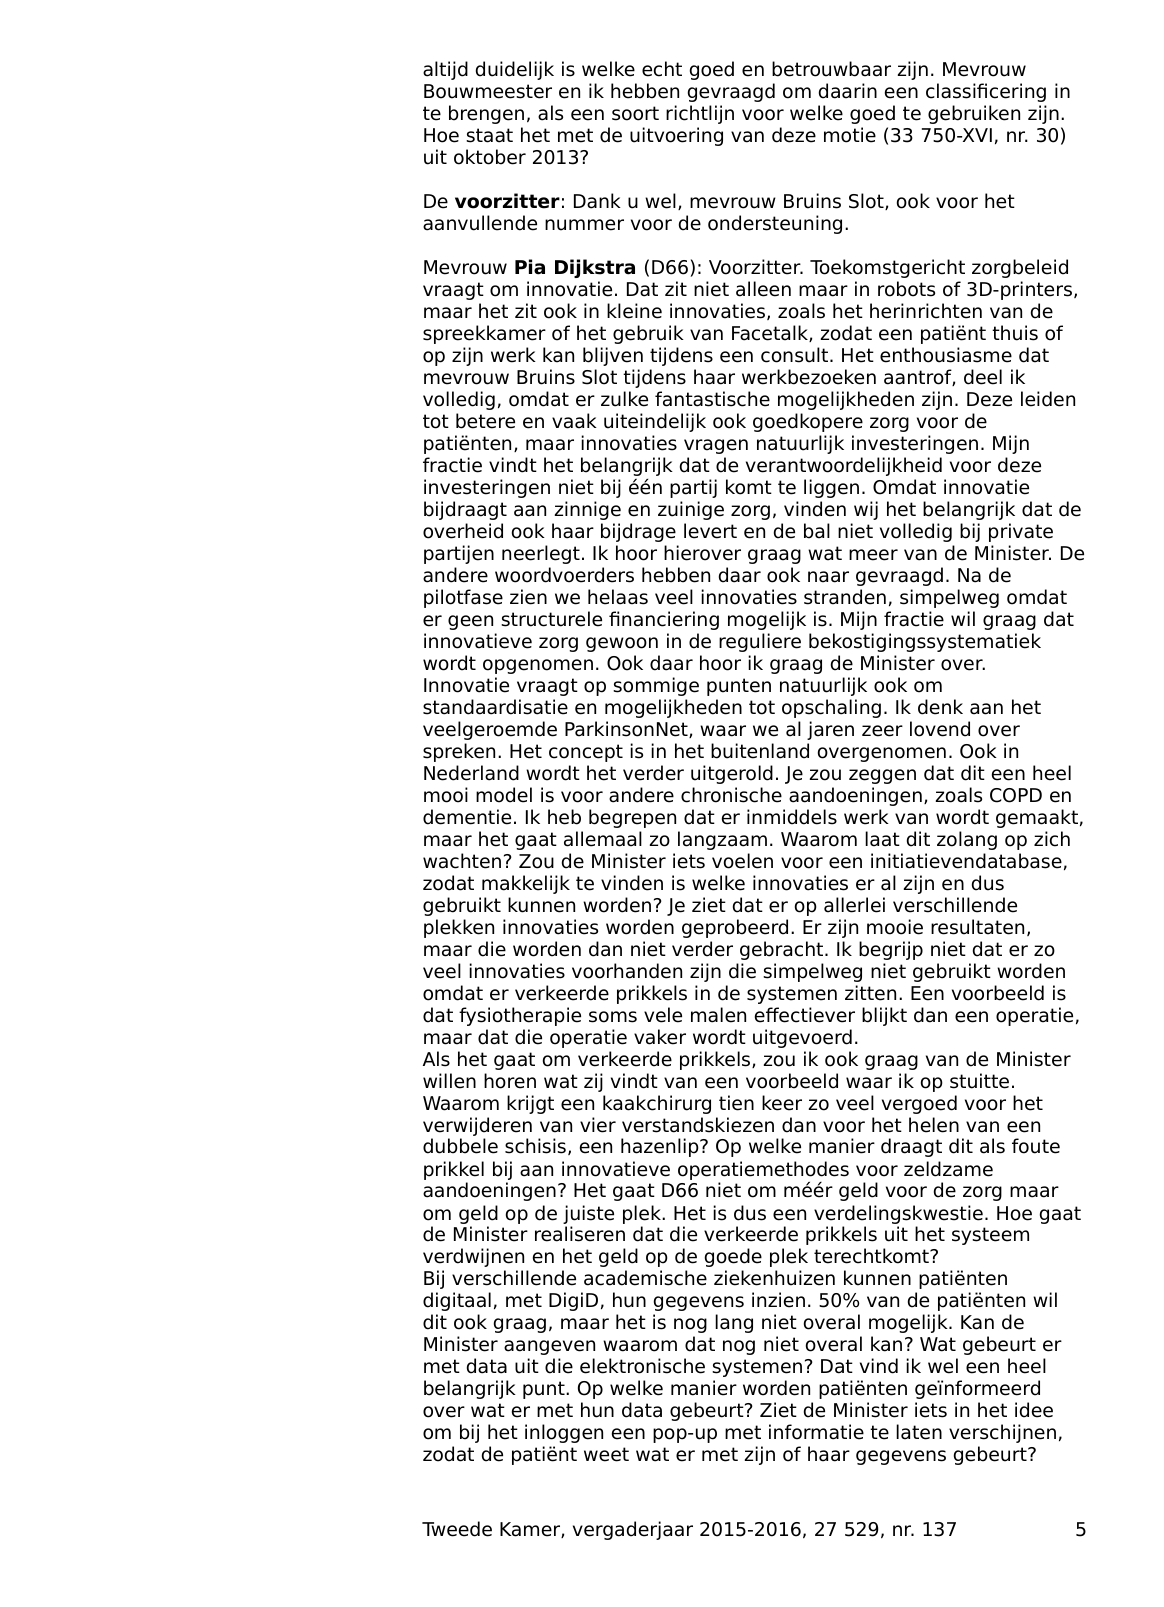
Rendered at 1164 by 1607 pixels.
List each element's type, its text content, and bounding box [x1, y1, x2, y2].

text Bij verschillende academische ziekenhuizen kunnen patiënten digitaal, met DigiD, hun gegevens inzien. 50% van de patiënten wil dit ook graag, maar het is nog lang niet overal mogelijk. Kan de Minister aangeven waarom dat nog niet overal kan? Wat gebeurt er met data uit die elektronische systemen? Dat vind ik wel een heel belangrijk punt. Op welke manier worden patiënten geïnformeerd over wat er met hun data gebeurt? Ziet de Minister iets in het idee om bij het inloggen een pop-up met informatie te laten verschijnen, zodat de patiënt weet wat er met zijn of haar gegevens gebeurt? [422, 1268, 1087, 1466]
text Innovatie vraagt op sommige punten natuurlijk ook om standaardisatie en mogelijkheden tot opschaling. Ik denk aan het veelgeroemde ParkinsonNet, waar we al jaren zeer lovend over spreken. Het concept is in het buitenland overgenomen. Ook in Nederland wordt het verder uitgerold. Je zou zeggen dat dit een heel mooi model is voor andere chronische aandoeningen, zoals COPD en dementie. Ik heb begrepen dat er inmiddels werk van wordt gemaakt, maar het gaat allemaal zo langzaam. Waarom laat dit zolang op zich wachten? Zou de Minister iets voelen voor een initiatievendatabase, zodat makkelijk te vinden is welke innovaties er al zijn en dus gebruikt kunnen worden? Je ziet dat er op allerlei verschillende plekken innovaties worden geprobeerd. Er zijn mooie resultaten, maar die worden dan niet verder gebracht. Ik begrijp niet dat er zo veel innovaties voorhanden zijn die simpelweg niet gebruikt worden omdat er verkeerde prikkels in de systemen zitten. Een voorbeeld is dat fysiotherapie soms vele malen effectiever blijkt dan een operatie, maar dat die operatie vaker wordt uitgevoerd. [422, 675, 1087, 1048]
text altijd duidelijk is welke echt goed en betrouwbaar zijn. Mevrouw Bouwmeester en ik hebben gevraagd om daarin een classificering in te brengen, als een soort richtlijn voor welke goed te gebruiken zijn. Hoe staat het met de uitvoering van deze motie (33 750-XVI, nr. 30) uit oktober 2013? [422, 59, 1087, 169]
text Als het gaat om verkeerde prikkels, zou ik ook graag van de Minister willen horen wat zij vindt van een voorbeeld waar ik op stuitte. Waarom krijgt een kaakchirurg tien keer zo veel vergoed voor het verwijderen van vier verstandskiezen dan voor het helen van een dubbele schisis, een hazenlip? Op welke manier draagt dit als foute prikkel bij aan innovatieve operatiemethodes voor zeldzame aandoeningen? Het gaat D66 niet om méér geld voor de zorg maar om geld op de juiste plek. Het is dus een verdelingskwestie. Hoe gaat de Minister realiseren dat die verkeerde prikkels uit het systeem verdwijnen en het geld op de goede plek terechtkomt? [422, 1048, 1087, 1268]
text Mevrouw Pia Dijkstra (D66): Voorzitter. Toekomstgericht zorgbeleid vraagt om innovatie. Dat zit niet alleen maar in robots of 3D-printers, maar het zit ook in kleine innovaties, zoals het herinrichten van de spreekkamer of het gebruik van Facetalk, zodat een patiënt thuis of op zijn werk kan blijven tijdens een consult. Het enthousiasme dat mevrouw Bruins Slot tijdens haar werkbezoeken aantrof, deel ik volledig, omdat er zulke fantastische mogelijkheden zijn. Deze leiden tot betere en vaak uiteindelijk ook goedkopere zorg voor de patiënten, maar innovaties vragen natuurlijk investeringen. Mijn fractie vindt het belangrijk dat de verantwoordelijkheid voor deze investeringen niet bij één partij komt te liggen. Omdat innovatie bijdraagt aan zinnige en zuinige zorg, vinden wij het belangrijk dat de overheid ook haar bijdrage levert en de bal niet volledig bij private partijen neerlegt. Ik hoor hierover graag wat meer van de Minister. De andere woordvoerders hebben daar ook naar gevraagd. Na de pilotfase zien we helaas veel innovaties stranden, simpelweg omdat er geen structurele financiering mogelijk is. Mijn fractie wil graag dat innovatieve zorg gewoon in de reguliere bekostigingssystematiek wordt opgenomen. Ook daar hoor ik graag de Minister over. [422, 257, 1087, 675]
text De voorzitter: Dank u wel, mevrouw Bruins Slot, ook voor het aanvullende nummer voor de ondersteuning. [422, 191, 1087, 235]
